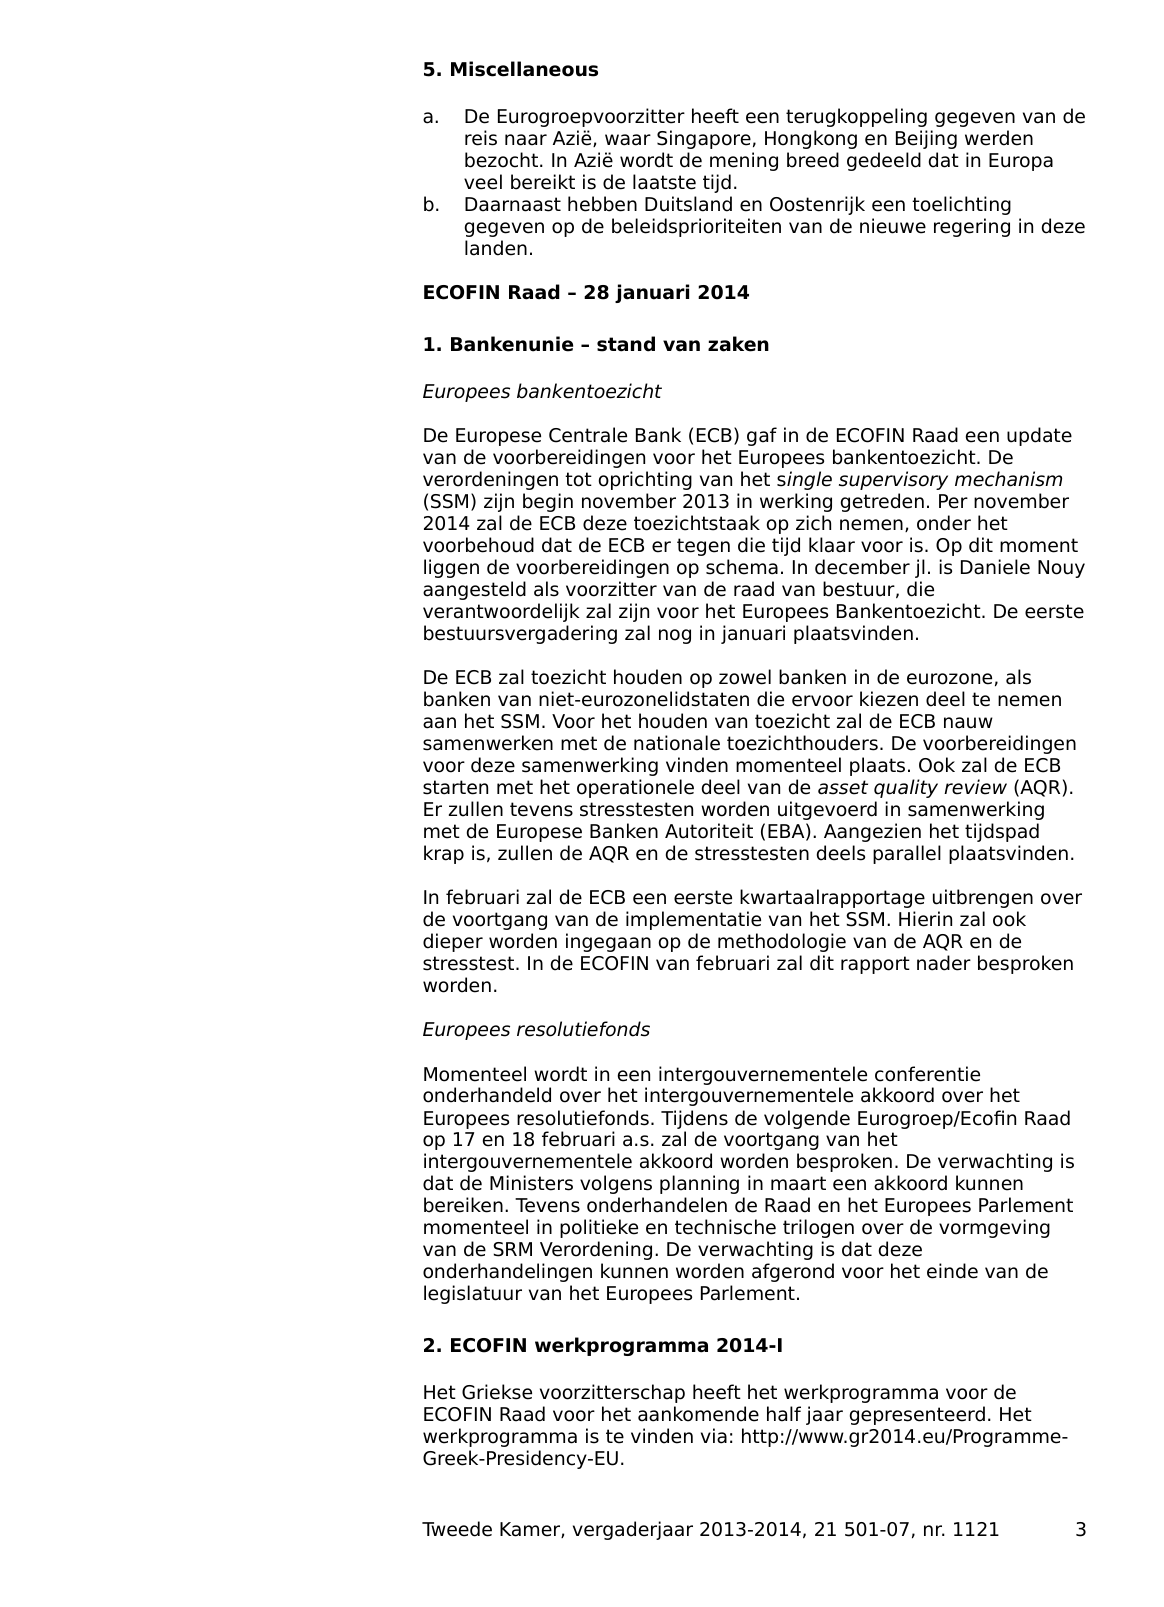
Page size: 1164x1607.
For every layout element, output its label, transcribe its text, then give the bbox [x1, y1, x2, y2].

text Europees bankentoezicht [422, 381, 1087, 403]
subtitle 5. Miscellaneous [422, 59, 1087, 81]
text b. Daarnaast hebben Duitsland en Oostenrijk een toelichting gegeven op de beleidsprioriteiten van de nieuwe regering in deze landen. [422, 194, 1087, 260]
subtitle 2. ECOFIN werkprogramma 2014-I [422, 1335, 1087, 1357]
text De Europese Centrale Bank (ECB) gaf in de ECOFIN Raad een update van de voorbereidingen voor het Europees bankentoezicht. De verordeningen tot oprichting van het single supervisory mechanism (SSM) zijn begin november 2013 in werking getreden. Per november 2014 zal de ECB deze toezichtstaak op zich nemen, onder het voorbehoud dat de ECB er tegen die tijd klaar voor is. Op dit moment liggen de voorbereidingen op schema. In december jl. is Daniele Nouy aangesteld als voorzitter van de raad van bestuur, die verantwoordelijk zal zijn voor het Europees Bankentoezicht. De eerste bestuursvergadering zal nog in januari plaatsvinden. [422, 425, 1087, 645]
text Europees resolutiefonds [422, 1019, 1087, 1041]
text In februari zal de ECB een eerste kwartaalrapportage uitbrengen over de voortgang van de implementatie van het SSM. Hierin zal ook dieper worden ingegaan op de methodologie van de AQR en de stresstest. In de ECOFIN van februari zal dit rapport nader besproken worden. [422, 887, 1087, 997]
text Het Griekse voorzitterschap heeft het werkprogramma voor de ECOFIN Raad voor het aankomende half jaar gepresenteerd. Het werkprogramma is te vinden via: http://www.gr2014.eu/Programme-Greek-Presidency-EU. [422, 1382, 1087, 1470]
subtitle ECOFIN Raad – 28 januari 2014 [422, 282, 1087, 304]
text De ECB zal toezicht houden op zowel banken in de eurozone, als banken van niet-eurozonelidstaten die ervoor kiezen deel te nemen aan het SSM. Voor het houden van toezicht zal de ECB nauw samenwerken met de nationale toezichthouders. De voorbereidingen voor deze samenwerking vinden momenteel plaats. Ook zal de ECB starten met het operationele deel van de asset quality review (AQR). Er zullen tevens stresstesten worden uitgevoerd in samenwerking met de Europese Banken Autoriteit (EBA). Aangezien het tijdspad krap is, zullen de AQR en de stresstesten deels parallel plaatsvinden. [422, 667, 1087, 865]
subtitle 1. Bankenunie – stand van zaken [422, 334, 1087, 356]
text Momenteel wordt in een intergouvernementele conferentie onderhandeld over het intergouvernementele akkoord over het Europees resolutiefonds. Tijdens de volgende Eurogroep/Ecofin Raad op 17 en 18 februari a.s. zal de voortgang van het intergouvernementele akkoord worden besproken. De verwachting is dat de Ministers volgens planning in maart een akkoord kunnen bereiken. Tevens onderhandelen de Raad en het Europees Parlement momenteel in politieke en technische trilogen over de vormgeving van de SRM Verordening. De verwachting is dat deze onderhandelingen kunnen worden afgerond voor het einde van de legislatuur van het Europees Parlement. [422, 1063, 1087, 1305]
text a. De Eurogroepvoorzitter heeft een terugkoppeling gegeven van de reis naar Azië, waar Singapore, Hongkong en Beijing werden bezocht. In Azië wordt de mening breed gedeeld dat in Europa veel bereikt is de laatste tijd. [422, 106, 1087, 194]
